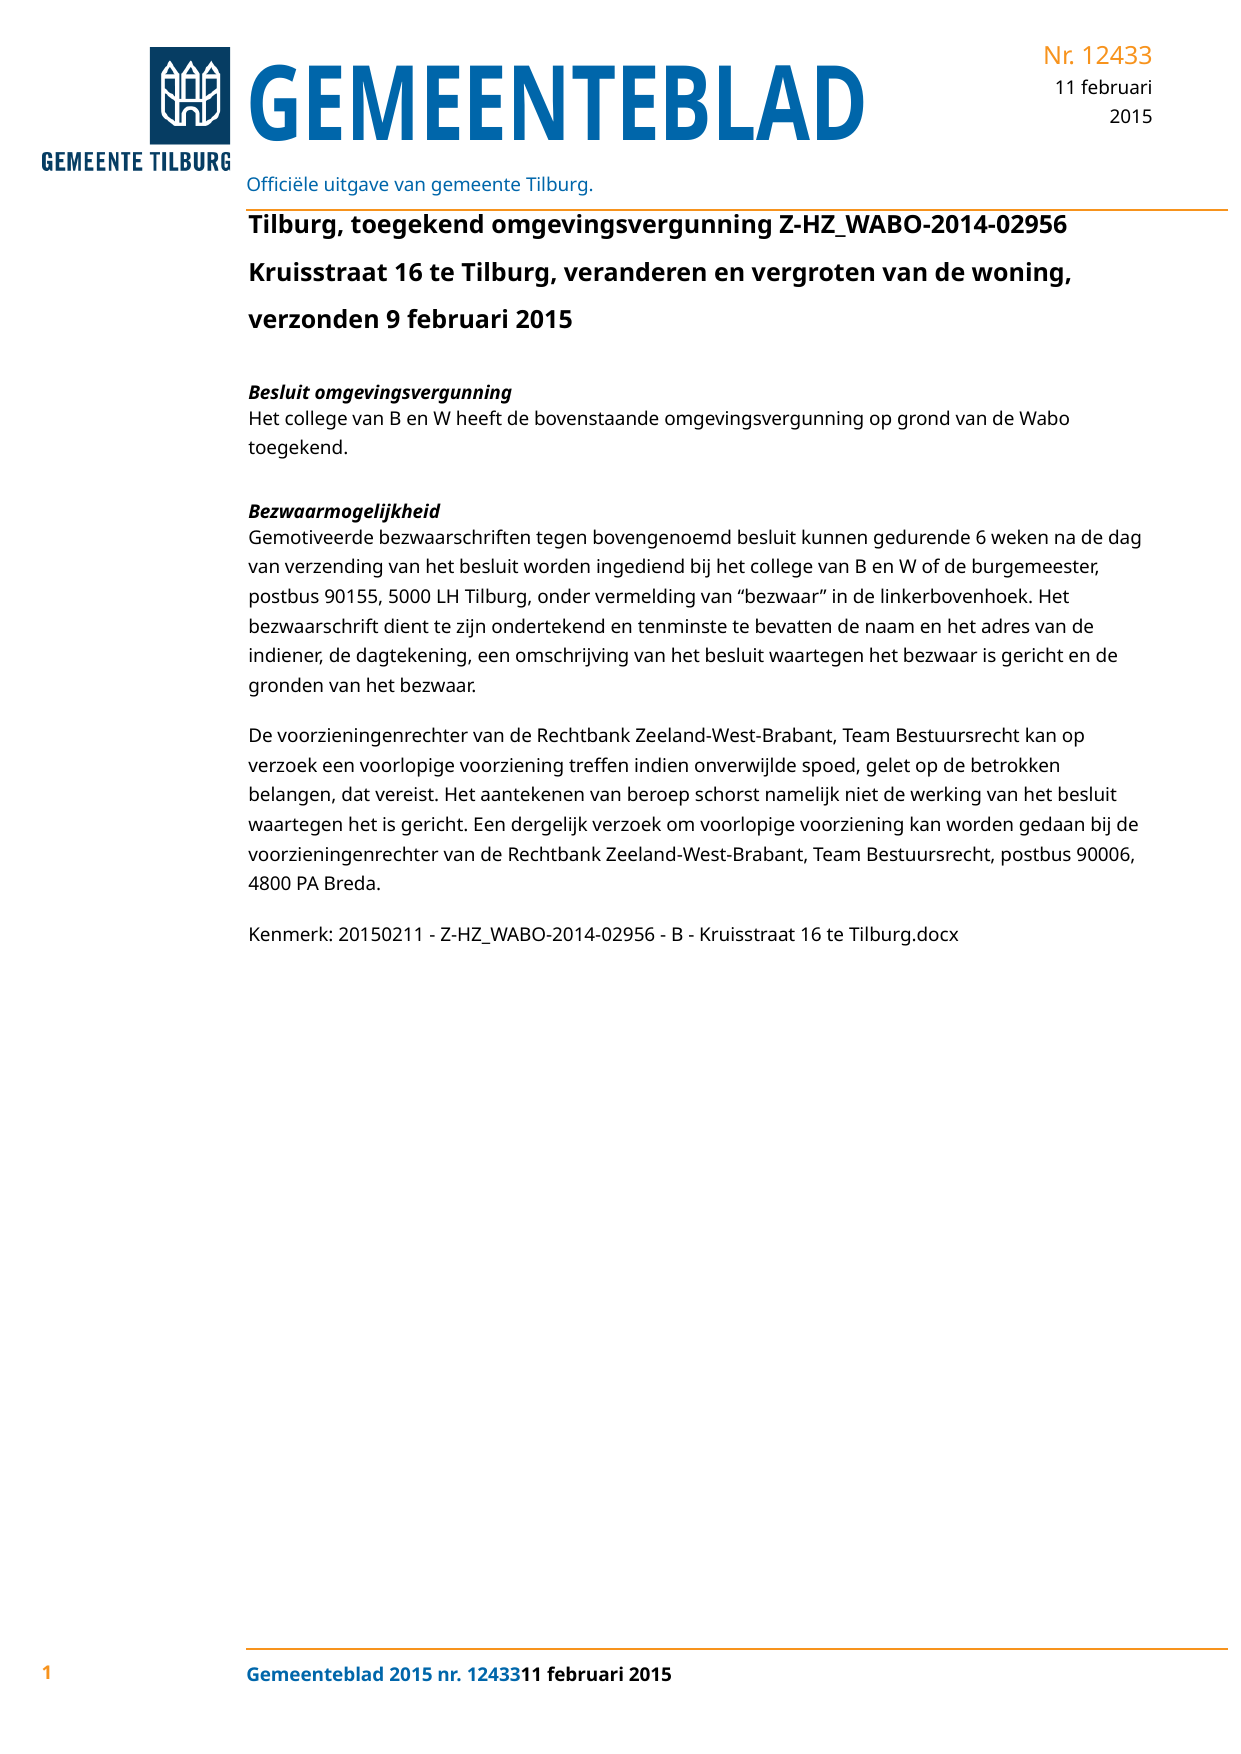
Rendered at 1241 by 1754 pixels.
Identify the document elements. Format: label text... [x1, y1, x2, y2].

text Bezwaarmogelijkheid [248, 498, 1152, 524]
text Besluit omgevingsvergunning [248, 379, 1152, 405]
text Tilburg, toegekend omgevingsvergunning Z-HZ_WABO-2014-02956 Kruisstraat 16 te Tilburg, veranderen en vergroten van de woning, verzonden 9 februari 2015 [248, 211, 1152, 336]
text Gemotiveerde bezwaarschriften tegen bovengenoemd besluit kunnen gedurende 6 weken na de dag van verzending van het besluit worden ingediend bij het college van B en W of de burgemeester, postbus 90155, 5000 LH Tilburg, onder vermelding van “bezwaar” in de linkerbovenhoek. Het bezwaarschrift dient te zijn ondertekend en tenminste te bevatten de naam en het adres van de indiener, de dagtekening, een omschrijving van het besluit waartegen het bezwaar is gericht en de gronden van het bezwaar. [248, 524, 1152, 698]
text De voorzieningenrechter van de Rechtbank Zeeland-West-Brabant, Team Bestuursrecht kan op verzoek een voorlopige voorziening treffen indien onverwijlde spoed, gelet op de betrokken belangen, dat vereist. Het aantekenen van beroep schorst namelijk niet de werking van het besluit waartegen het is gericht. Een dergelijk verzoek om voorlopige voorziening kan worden gedaan bij de voorzieningenrechter van de Rechtbank Zeeland-West-Brabant, Team Bestuursrecht, postbus 90006, 4800 PA Breda. [248, 722, 1152, 896]
picture [41, 47, 231, 172]
text Kenmerk: 20150211 - Z-HZ_WABO-2014-02956 - B - Kruisstraat 16 te Tilburg.docx [248, 921, 1152, 946]
text Het college van B en W heeft de bovenstaande omgevingsvergunning op grond van de Wabo toegekend. [248, 405, 1152, 460]
